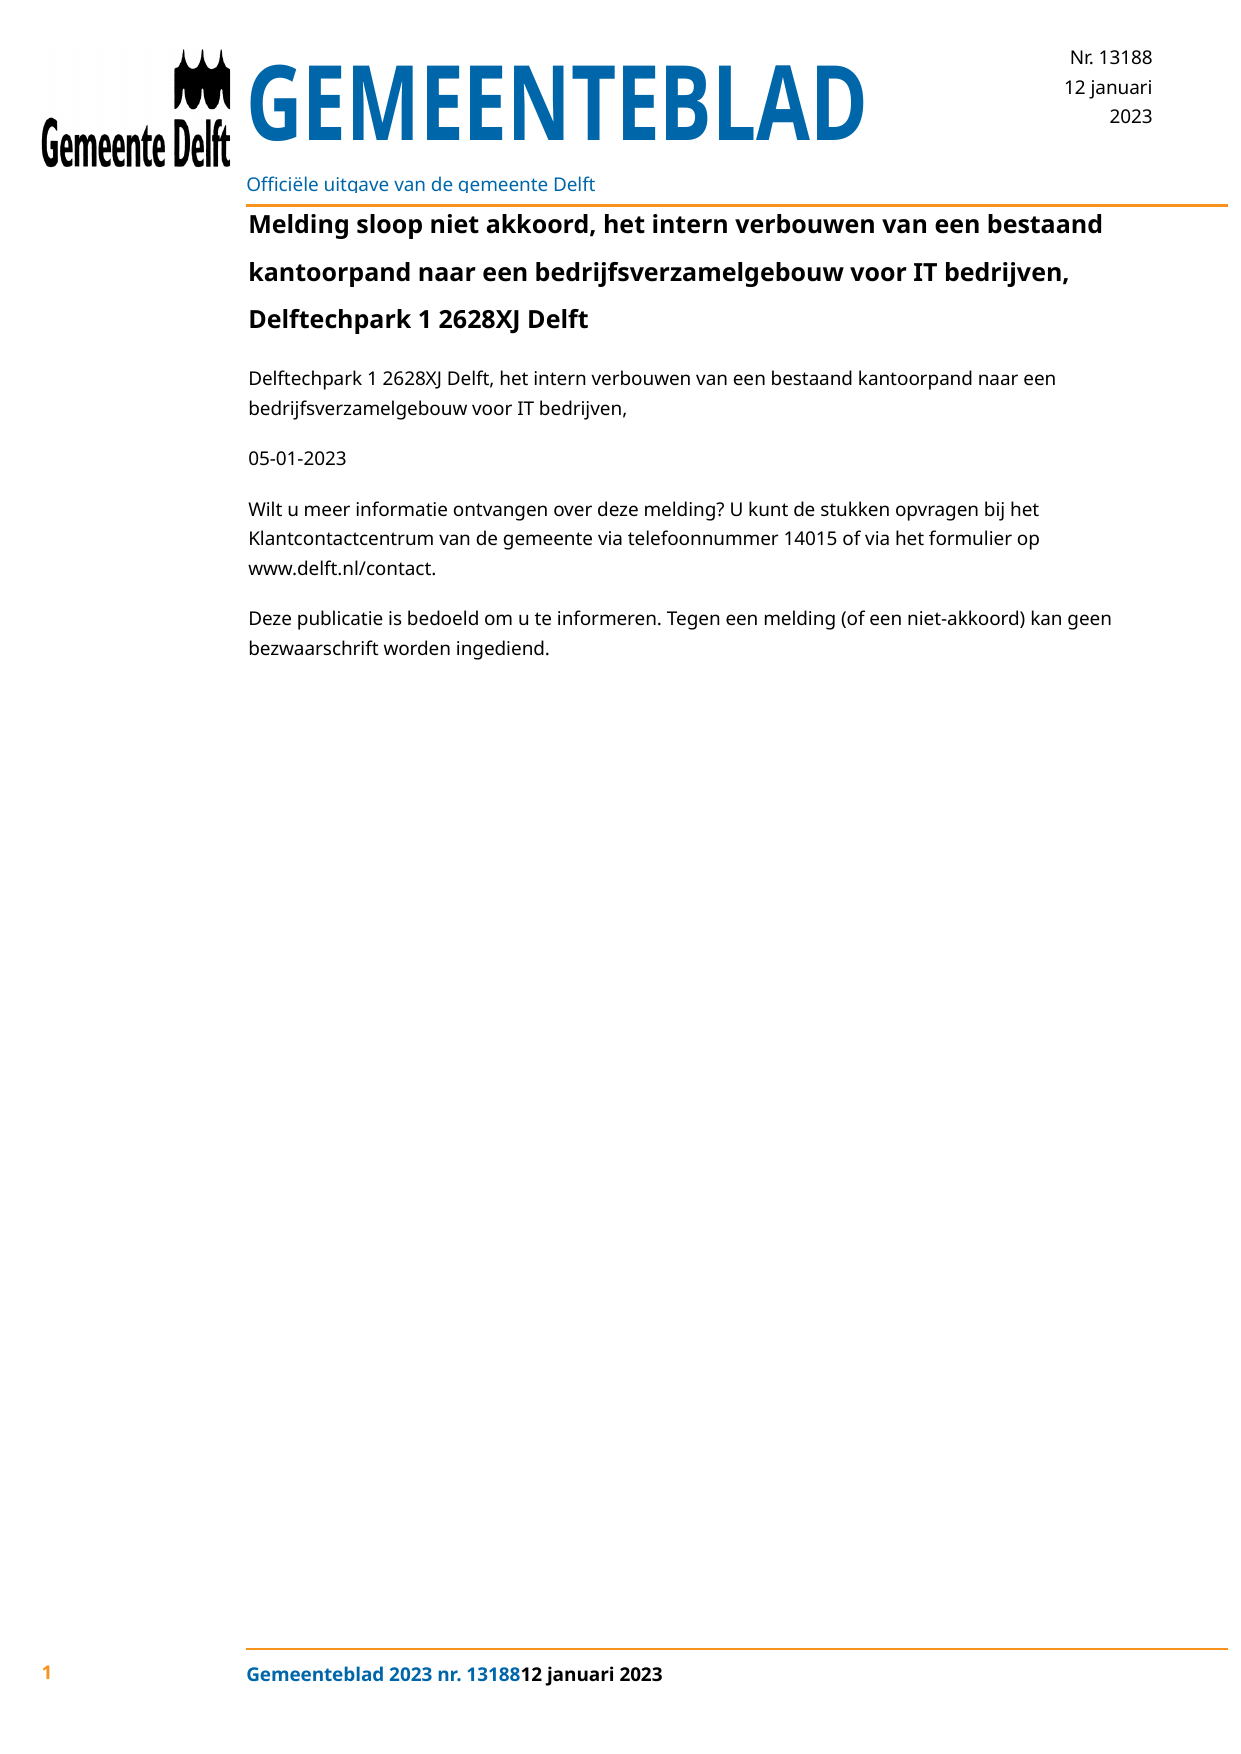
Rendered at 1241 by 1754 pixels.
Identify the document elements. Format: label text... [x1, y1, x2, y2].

text 05-01-2023 [248, 446, 1152, 471]
picture [41, 47, 231, 172]
text Deze publicatie is bedoeld om u te informeren. Tegen een melding (of een niet-akkoord) kan geen bezwaarschrift worden ingediend. [248, 606, 1152, 661]
text Melding sloop niet akkoord, het intern verbouwen van een bestaand kantoorpand naar een bedrijfsverzamelgebouw voor IT bedrijven, Delftechpark 1 2628XJ Delft [248, 207, 1152, 336]
text Wilt u meer informatie ontvangen over deze melding? U kunt de stukken opvragen bij het Klantcontactcentrum van de gemeente via telefoonnummer 14015 of via het formulier op www.delft.nl/contact. [248, 496, 1152, 581]
text Delftechpark 1 2628XJ Delft, het intern verbouwen van een bestaand kantoorpand naar een bedrijfsverzamelgebouw voor IT bedrijven, [248, 366, 1152, 421]
